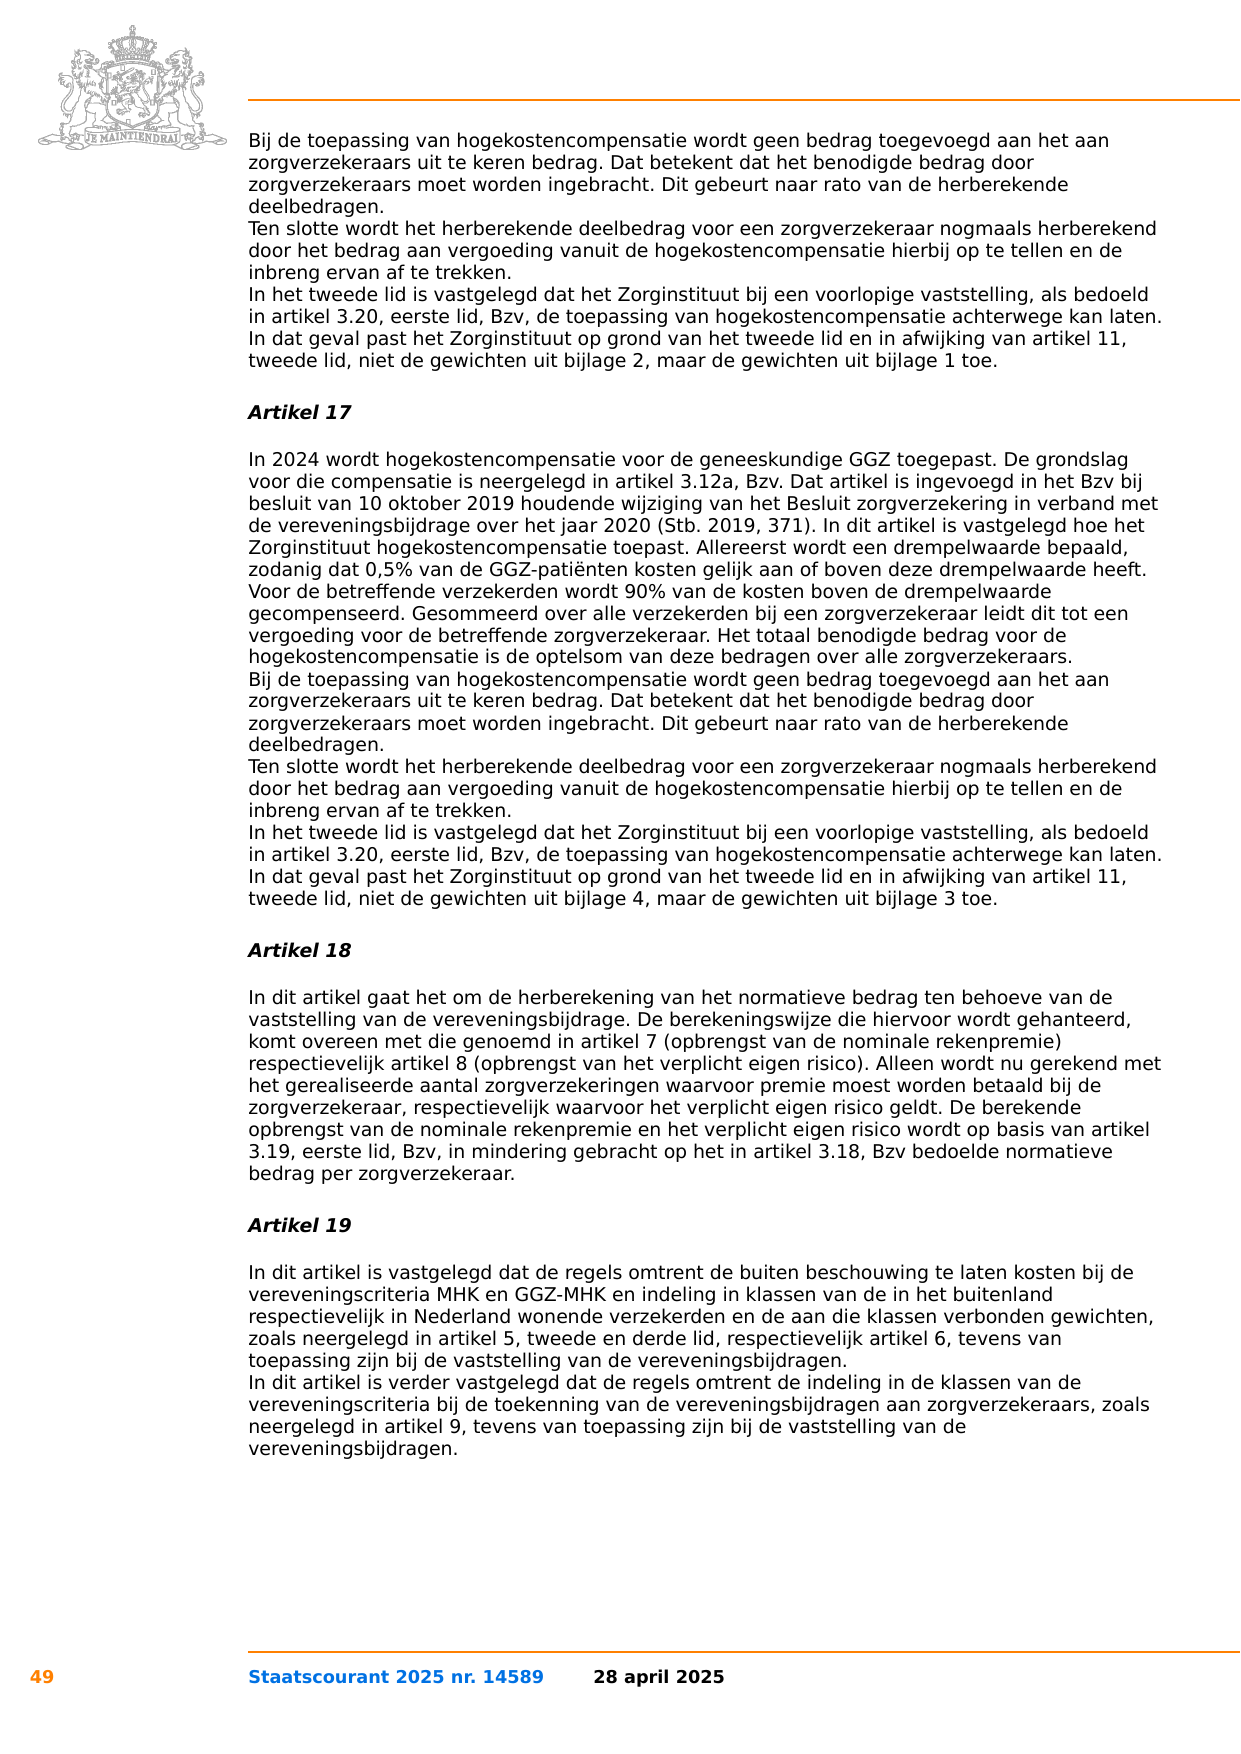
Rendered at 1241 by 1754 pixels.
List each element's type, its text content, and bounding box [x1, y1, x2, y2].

subtitle Artikel 17 [248, 402, 1163, 424]
text Ten slotte wordt het herberekende deelbedrag voor een zorgverzekeraar nogmaals herberekend door het bedrag aan vergoeding vanuit de hogekostencompensatie hierbij op te tellen en de inbreng ervan af te trekken. [248, 756, 1163, 822]
text In 2024 wordt hogekostencompensatie voor de geneeskundige GGZ toegepast. De grondslag voor die compensatie is neergelegd in artikel 3.12a, Bzv. Dat artikel is ingevoegd in het Bzv bij besluit van 10 oktober 2019 houdende wijziging van het Besluit zorgverzekering in verband met de vereveningsbijdrage over het jaar 2020 (Stb. 2019, 371). In dit artikel is vastgelegd hoe het Zorginstituut hogekostencompensatie toepast. Allereerst wordt een drempelwaarde bepaald, zodanig dat 0,5% van de GGZ-patiënten kosten gelijk aan of boven deze drempelwaarde heeft. Voor de betreffende verzekerden wordt 90% van de kosten boven de drempelwaarde gecompenseerd. Gesommeerd over alle verzekerden bij een zorgverzekeraar leidt dit tot een vergoeding voor de betreffende zorgverzekeraar. Het totaal benodigde bedrag voor de hogekostencompensatie is de optelsom van deze bedragen over alle zorgverzekeraars. [248, 449, 1163, 668]
text In het tweede lid is vastgelegd dat het Zorginstituut bij een voorlopige vaststelling, als bedoeld in artikel 3.20, eerste lid, Bzv, de toepassing van hogekostencompensatie achterwege kan laten. In dat geval past het Zorginstituut op grond van het tweede lid en in afwijking van artikel 11, tweede lid, niet de gewichten uit bijlage 2, maar de gewichten uit bijlage 1 toe. [248, 284, 1163, 372]
text Bij de toepassing van hogekostencompensatie wordt geen bedrag toegevoegd aan het aan zorgverzekeraars uit te keren bedrag. Dat betekent dat het benodigde bedrag door zorgverzekeraars moet worden ingebracht. Dit gebeurt naar rato van de herberekende deelbedragen. [248, 130, 1163, 218]
subtitle Artikel 19 [248, 1215, 1163, 1237]
picture [38, 25, 227, 150]
text In het tweede lid is vastgelegd dat het Zorginstituut bij een voorlopige vaststelling, als bedoeld in artikel 3.20, eerste lid, Bzv, de toepassing van hogekostencompensatie achterwege kan laten. In dat geval past het Zorginstituut op grond van het tweede lid en in afwijking van artikel 11, tweede lid, niet de gewichten uit bijlage 4, maar de gewichten uit bijlage 3 toe. [248, 822, 1163, 910]
text Bij de toepassing van hogekostencompensatie wordt geen bedrag toegevoegd aan het aan zorgverzekeraars uit te keren bedrag. Dat betekent dat het benodigde bedrag door zorgverzekeraars moet worden ingebracht. Dit gebeurt naar rato van de herberekende deelbedragen. [248, 668, 1163, 756]
subtitle Artikel 18 [248, 940, 1163, 962]
text Ten slotte wordt het herberekende deelbedrag voor een zorgverzekeraar nogmaals herberekend door het bedrag aan vergoeding vanuit de hogekostencompensatie hierbij op te tellen en de inbreng ervan af te trekken. [248, 218, 1163, 284]
text In dit artikel gaat het om de herberekening van het normatieve bedrag ten behoeve van de vaststelling van de vereveningsbijdrage. De berekeningswijze die hiervoor wordt gehanteerd, komt overeen met die genoemd in artikel 7 (opbrengst van de nominale rekenpremie) respectievelijk artikel 8 (opbrengst van het verplicht eigen risico). Alleen wordt nu gerekend met het gerealiseerde aantal zorgverzekeringen waarvoor premie moest worden betaald bij de zorgverzekeraar, respectievelijk waarvoor het verplicht eigen risico geldt. De berekende opbrengst van de nominale rekenpremie en het verplicht eigen risico wordt op basis van artikel 3.19, eerste lid, Bzv, in mindering gebracht op het in artikel 3.18, Bzv bedoelde normatieve bedrag per zorgverzekeraar. [248, 987, 1163, 1185]
text In dit artikel is vastgelegd dat de regels omtrent de buiten beschouwing te laten kosten bij de vereveningscriteria MHK en GGZ-MHK en indeling in klassen van de in het buitenland respectievelijk in Nederland wonende verzekerden en de aan die klassen verbonden gewichten, zoals neergelegd in artikel 5, tweede en derde lid, respectievelijk artikel 6, tevens van toepassing zijn bij de vaststelling van de vereveningsbijdragen. [248, 1262, 1163, 1372]
text In dit artikel is verder vastgelegd dat de regels omtrent de indeling in de klassen van de vereveningscriteria bij de toekenning van de vereveningsbijdragen aan zorgverzekeraars, zoals neergelegd in artikel 9, tevens van toepassing zijn bij de vaststelling van de vereveningsbijdragen. [248, 1372, 1163, 1460]
